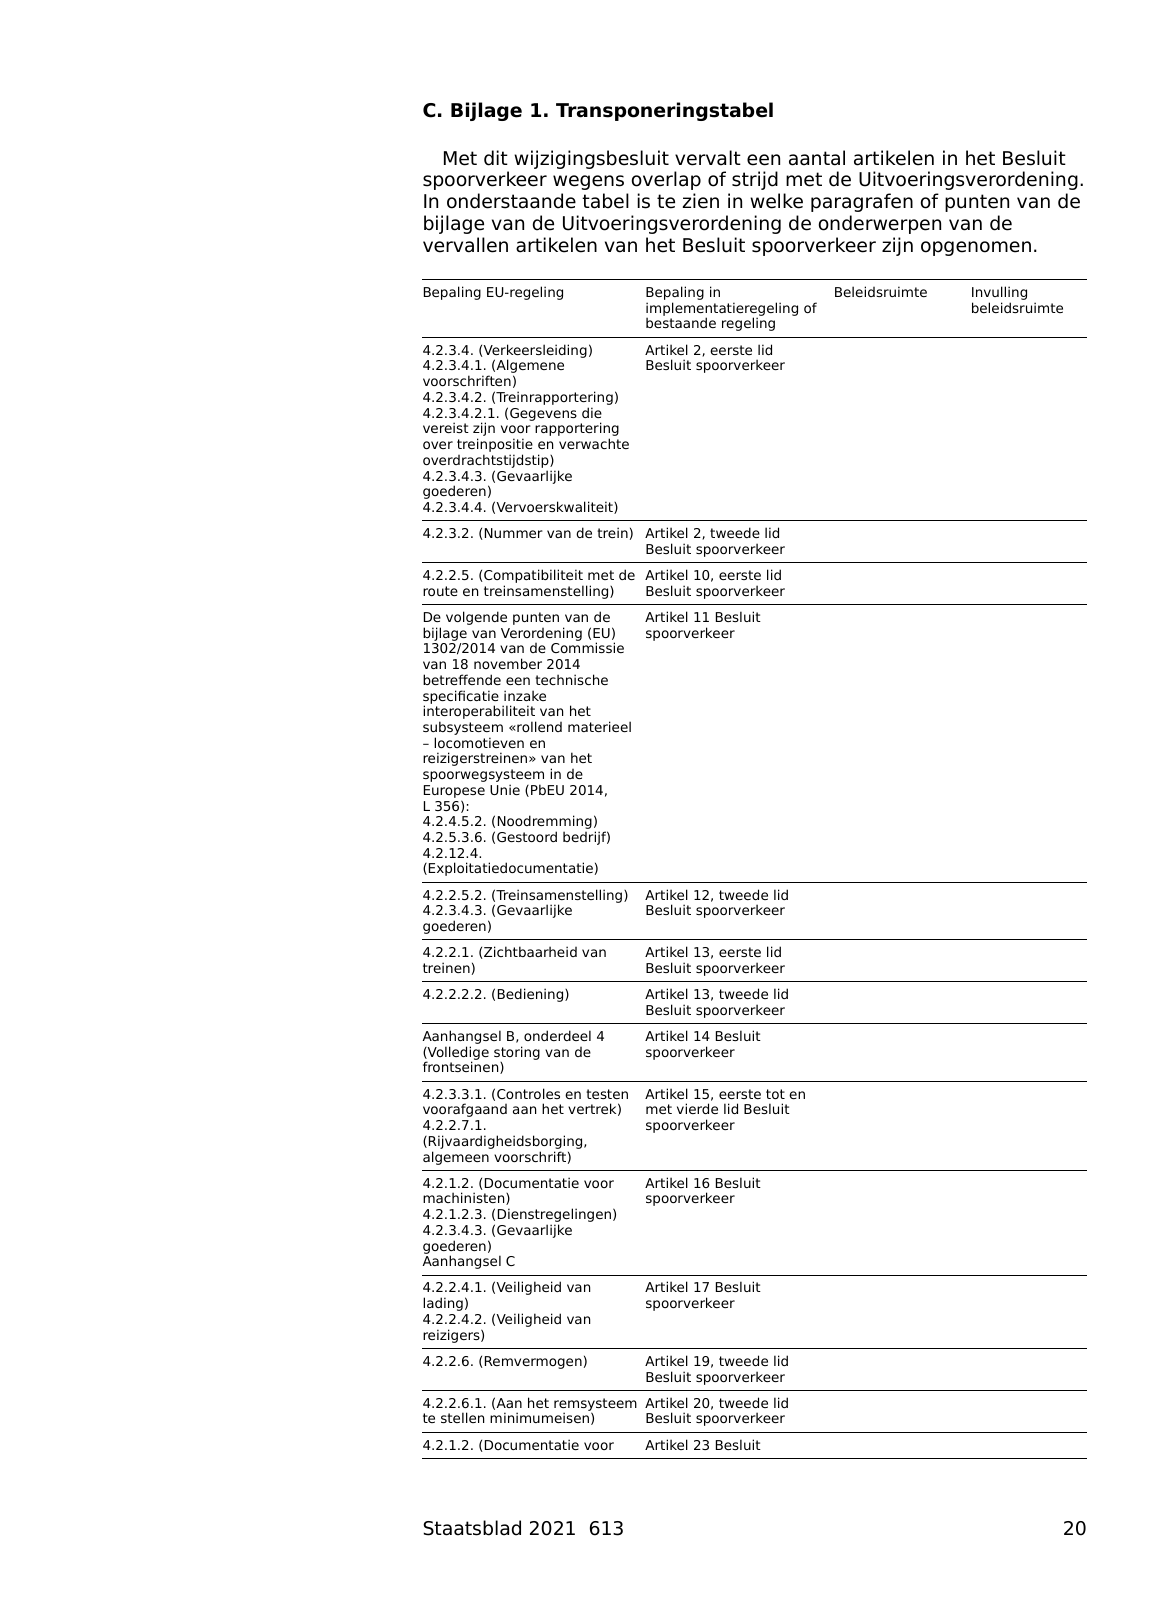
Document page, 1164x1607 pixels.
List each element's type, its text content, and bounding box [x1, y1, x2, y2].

table_cell 4.2.3.3.1. (Controles en testen voorafgaand aan het vertrek) 4.2.2.7.1. (Rijvaardigheidsborging, algemeen voorschrift) [422, 1082, 639, 1170]
table_cell De volgende punten van de bijlage van Verordening (EU) 1302/2014 van de Commissie van 18 november 2014 betreffende een technische specificatie inzake interoperabiliteit van het subsysteem «rollend materieel – locomotieven en reizigerstreinen» van het spoorwegsysteem in de Europese Unie (PbEU 2014, L 356): 4.2.4.5.2. (Noodremming) 4.2.5.3.6. (Gestoord bedrijf) 4.2.12.4. (Exploitatiedocumentatie) [422, 605, 639, 882]
table_cell [965, 982, 1087, 1023]
table_cell [965, 1276, 1087, 1348]
table_cell Artikel 16 Besluit spoorverkeer [639, 1171, 828, 1274]
table_cell 4.2.3.4. (Verkeersleiding) 4.2.3.4.1. (Algemene voorschriften) 4.2.3.4.2. (Treinrapportering) 4.2.3.4.2.1. (Gegevens die vereist zijn voor rapportering over treinpositie en verwachte overdrachtstijdstip) 4.2.3.4.3. (Gevaarlijke goederen) 4.2.3.4.4. (Vervoerskwaliteit) [422, 338, 639, 520]
table_cell 4.2.2.6. (Remvermogen) [422, 1349, 639, 1390]
table_header Invulling beleidsruimte [965, 280, 1087, 337]
table_cell [828, 1082, 965, 1170]
table_cell Artikel 17 Besluit spoorverkeer [639, 1276, 828, 1348]
text Met dit wijzigingsbesluit vervalt een aantal artikelen in het Besluit spoorverkeer wegens overlap of strijd met de Uitvoeringsverordening. In onderstaande tabel is te zien in welke paragrafen of punten van de bijlage van de Uitvoeringsverordening de onderwerpen van de vervallen artikelen van het Besluit spoorverkeer zijn opgenomen. [422, 147, 1087, 257]
table_cell [828, 1024, 965, 1081]
table_cell [965, 521, 1087, 562]
table_cell [828, 338, 965, 520]
table_cell Artikel 13, eerste lid Besluit spoorverkeer [639, 940, 828, 981]
table_cell Artikel 14 Besluit spoorverkeer [639, 1024, 828, 1081]
table_cell 4.2.2.5.2. (Treinsamenstelling) 4.2.3.4.3. (Gevaarlijke goederen) [422, 883, 639, 939]
table_cell [965, 1433, 1087, 1458]
table_cell Artikel 2, eerste lid Besluit spoorverkeer [639, 338, 828, 520]
table_cell [828, 1391, 965, 1432]
table_cell [828, 940, 965, 981]
table_cell [965, 563, 1087, 604]
table_header Bepaling EU-regeling [422, 280, 639, 337]
table_cell [828, 982, 965, 1023]
table_cell Artikel 20, tweede lid Besluit spoorverkeer [639, 1391, 828, 1432]
table_header Bepaling in implementatieregeling of bestaande regeling [639, 280, 828, 337]
table_cell [965, 1082, 1087, 1170]
table_cell [965, 940, 1087, 981]
table_cell Artikel 11 Besluit spoorverkeer [639, 605, 828, 882]
table_cell [965, 605, 1087, 882]
table_cell 4.2.3.2. (Nummer van de trein) [422, 521, 639, 562]
table_cell Artikel 19, tweede lid Besluit spoorverkeer [639, 1349, 828, 1390]
table_cell [828, 1171, 965, 1274]
table_cell [965, 1349, 1087, 1390]
table_cell Aanhangsel B, onderdeel 4 (Volledige storing van de frontseinen) [422, 1024, 639, 1081]
table_cell Artikel 13, tweede lid Besluit spoorverkeer [639, 982, 828, 1023]
table_cell [965, 1391, 1087, 1432]
table_cell 4.2.1.2. (Documentatie voor machinisten) 4.2.1.2.3. (Dienstregelingen) 4.2.3.4.3. (Gevaarlijke goederen) Aanhangsel C [422, 1171, 639, 1274]
table_cell Artikel 23 Besluit [639, 1433, 828, 1458]
table_cell Artikel 12, tweede lid Besluit spoorverkeer [639, 883, 828, 939]
table_cell [965, 338, 1087, 520]
table_cell [828, 1276, 965, 1348]
table_cell [828, 563, 965, 604]
table_cell [965, 883, 1087, 939]
table_cell [828, 1433, 965, 1458]
table_cell [828, 605, 965, 882]
table_cell [828, 1349, 965, 1390]
table_cell 4.2.2.4.1. (Veiligheid van lading) 4.2.2.4.2. (Veiligheid van reizigers) [422, 1276, 639, 1348]
table_cell [965, 1171, 1087, 1274]
subtitle C. Bijlage 1. Transponeringstabel [422, 100, 1087, 122]
table_cell [828, 883, 965, 939]
table_cell Artikel 15, eerste tot en met vierde lid Besluit spoorverkeer [639, 1082, 828, 1170]
table_cell Artikel 10, eerste lid Besluit spoorverkeer [639, 563, 828, 604]
table_cell 4.2.2.2.2. (Bediening) [422, 982, 639, 1023]
table_header Beleidsruimte [828, 280, 965, 337]
table_cell 4.2.2.1. (Zichtbaarheid van treinen) [422, 940, 639, 981]
table_cell 4.2.1.2. (Documentatie voor [422, 1433, 639, 1458]
table_cell [828, 521, 965, 562]
table_cell 4.2.2.6.1. (Aan het remsysteem te stellen minimumeisen) [422, 1391, 639, 1432]
table_cell Artikel 2, tweede lid Besluit spoorverkeer [639, 521, 828, 562]
table_cell 4.2.2.5. (Compatibiliteit met de route en treinsamenstelling) [422, 563, 639, 604]
table_cell [965, 1024, 1087, 1081]
